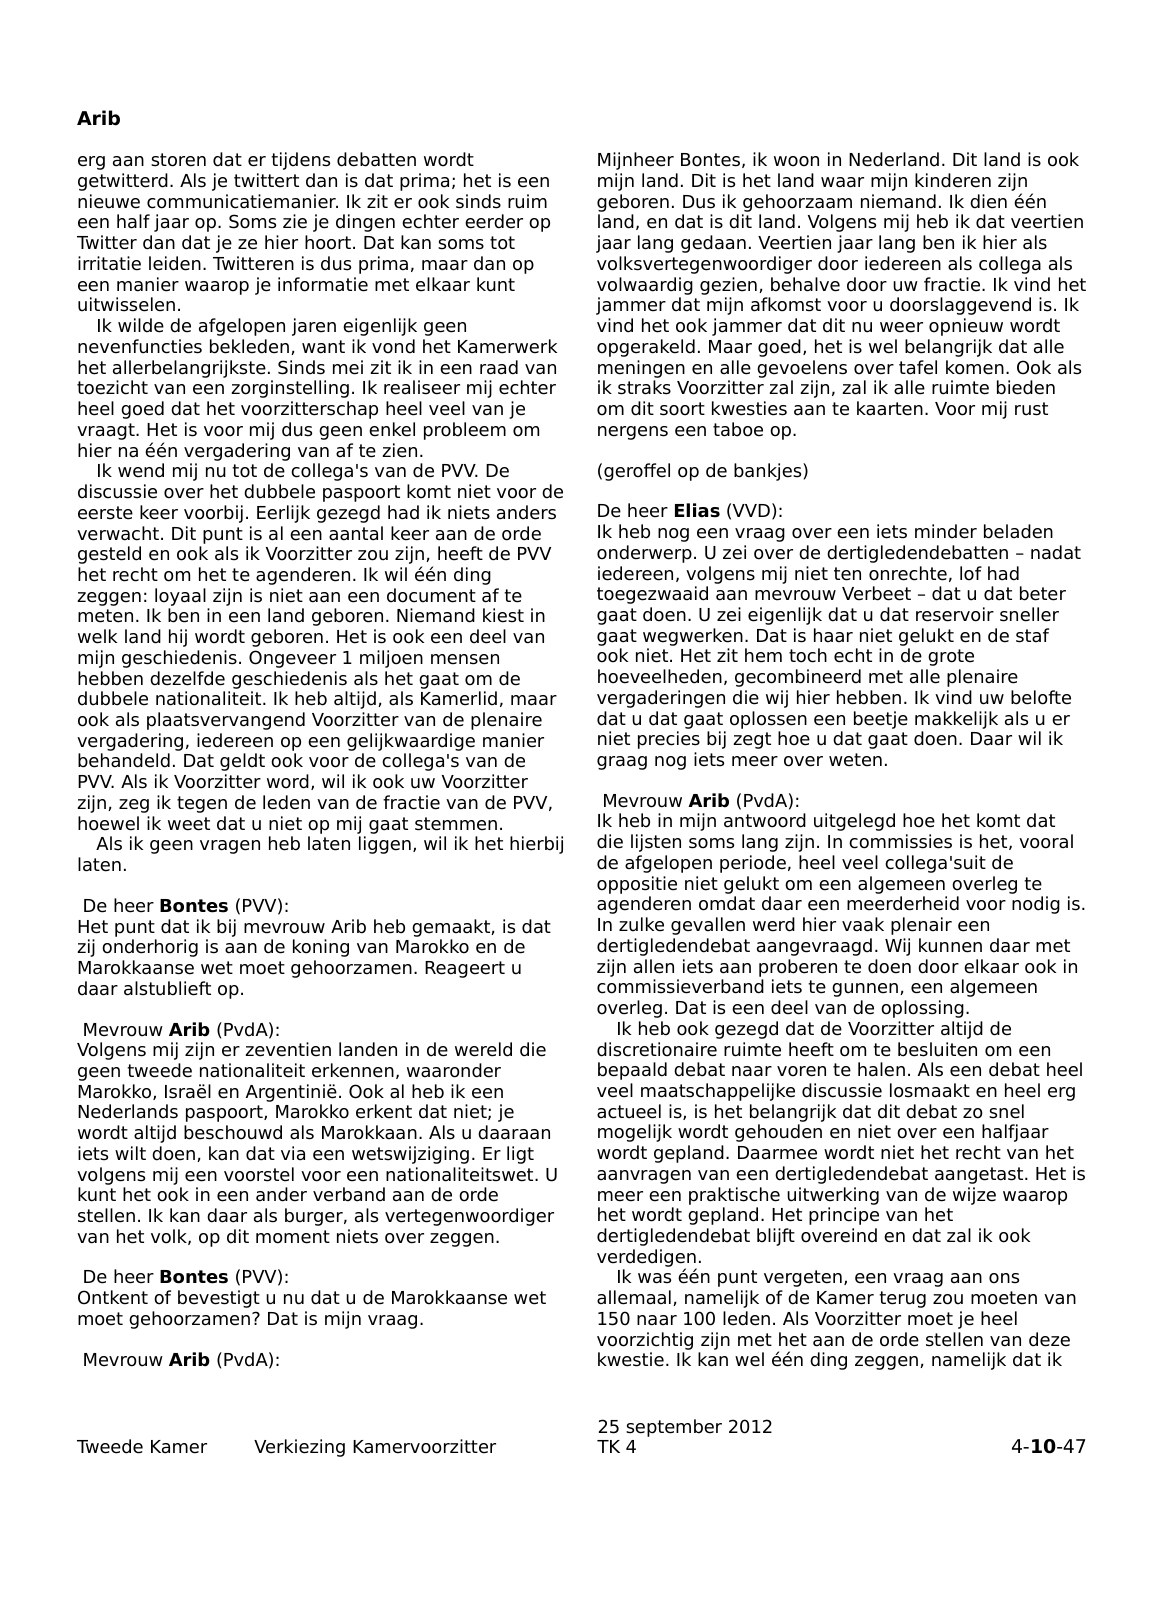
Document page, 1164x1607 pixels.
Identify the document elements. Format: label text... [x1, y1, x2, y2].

text erg aan storen dat er tijdens debatten wordt getwitterd. Als je twittert dan is dat prima; het is een nieuwe communicatiemanier. Ik zit er ook sinds ruim een half jaar op. Soms zie je dingen echter eerder op Twitter dan dat je ze hier hoort. Dat kan soms tot irritatie leiden. Twitteren is dus prima, maar dan op een manier waarop je informatie met elkaar kunt uitwisselen. [77, 150, 567, 316]
text De heer Elias (VVD): [596, 501, 1087, 522]
text Ik wend mij nu tot de collega's van de PVV. De discussie over het dubbele paspoort komt niet voor de eerste keer voorbij. Eerlijk gezegd had ik niets anders verwacht. Dit punt is al een aantal keer aan de orde gesteld en ook als ik Voorzitter zou zijn, heeft de PVV het recht om het te agenderen. Ik wil één ding zeggen: loyaal zijn is niet aan een document af te meten. Ik ben in een land geboren. Niemand kiest in welk land hij wordt geboren. Het is ook een deel van mijn geschiedenis. Ongeveer 1 miljoen mensen hebben dezelfde geschiedenis als het gaat om de dubbele nationaliteit. Ik heb altijd, als Kamerlid, maar ook als plaatsvervangend Voorzitter van de plenaire vergadering, iedereen op een gelijkwaardige manier behandeld. Dat geldt ook voor de collega's van de PVV. Als ik Voorzitter word, wil ik ook uw Voorzitter zijn, zeg ik tegen de leden van de fractie van de PVV, hoewel ik weet dat u niet op mij gaat stemmen. [77, 461, 567, 834]
text Mevrouw Arib (PvdA): [596, 791, 1087, 811]
text Ik heb ook gezegd dat de Voorzitter altijd de discretionaire ruimte heeft om te besluiten om een bepaald debat naar voren te halen. Als een debat heel veel maatschappelijke discussie losmaakt en heel erg actueel is, is het belangrijk dat dit debat zo snel mogelijk wordt gehouden en niet over een halfjaar wordt gepland. Daarmee wordt niet het recht van het aanvragen van een dertigledendebat aangetast. Het is meer een praktische uitwerking van de wijze waarop het wordt gepland. Het principe van het dertigledendebat blijft overeind en dat zal ik ook verdedigen. [596, 1019, 1087, 1267]
text Ik was één punt vergeten, een vraag aan ons allemaal, namelijk of de Kamer terug zou moeten van 150 naar 100 leden. Als Voorzitter moet je heel voorzichtig zijn met het aan de orde stellen van deze kwestie. Ik kan wel één ding zeggen, namelijk dat ik [596, 1267, 1087, 1371]
text Volgens mij zijn er zeventien landen in de wereld die geen tweede nationaliteit erkennen, waaronder Marokko, Israël en Argentinië. Ook al heb ik een Nederlands paspoort, Marokko erkent dat niet; je wordt altijd beschouwd als Marokkaan. Als u daaraan iets wilt doen, kan dat via een wetswijziging. Er ligt volgens mij een voorstel voor een nationaliteitswet. U kunt het ook in een ander verband aan de orde stellen. Ik kan daar als burger, als vertegenwoordiger van het volk, op dit moment niets over zeggen. [77, 1040, 567, 1247]
text Het punt dat ik bij mevrouw Arib heb gemaakt, is dat zij onderhorig is aan de koning van Marokko en de Marokkaanse wet moet gehoorzamen. Reageert u daar alstublieft op. [77, 916, 567, 999]
text Ik heb in mijn antwoord uitgelegd hoe het komt dat die lijsten soms lang zijn. In commissies is het, vooral de afgelopen periode, heel veel collega'suit de oppositie niet gelukt om een algemeen overleg te agenderen omdat daar een meerderheid voor nodig is. In zulke gevallen werd hier vaak plenair een dertigledendebat aangevraagd. Wij kunnen daar met zijn allen iets aan proberen te doen door elkaar ook in commissieverband iets te gunnen, een algemeen overleg. Dat is een deel van de oplossing. [596, 811, 1087, 1019]
text Mijnheer Bontes, ik woon in Nederland. Dit land is ook mijn land. Dit is het land waar mijn kinderen zijn geboren. Dus ik gehoorzaam niemand. Ik dien één land, en dat is dit land. Volgens mij heb ik dat veertien jaar lang gedaan. Veertien jaar lang ben ik hier als volksvertegenwoordiger door iedereen als collega als volwaardig gezien, behalve door uw fractie. Ik vind het jammer dat mijn afkomst voor u doorslaggevend is. Ik vind het ook jammer dat dit nu weer opnieuw wordt opgerakeld. Maar goed, het is wel belangrijk dat alle meningen en alle gevoelens over tafel komen. Ook als ik straks Voorzitter zal zijn, zal ik alle ruimte bieden om dit soort kwesties aan te kaarten. Voor mij rust nergens een taboe op. [596, 150, 1087, 440]
text De heer Bontes (PVV): [77, 896, 567, 916]
text Als ik geen vragen heb laten liggen, wil ik het hierbij laten. [77, 834, 567, 876]
text Ontkent of bevestigt u nu dat u de Marokkaanse wet moet gehoorzamen? Dat is mijn vraag. [77, 1288, 567, 1329]
text Ik heb nog een vraag over een iets minder beladen onderwerp. U zei over de dertigledendebatten – nadat iedereen, volgens mij niet ten onrechte, lof had toegezwaaid aan mevrouw Verbeet – dat u dat beter gaat doen. U zei eigenlijk dat u dat reservoir sneller gaat wegwerken. Dat is haar niet gelukt en de staf ook niet. Het zit hem toch echt in de grote hoeveelheden, gecombineerd met alle plenaire vergaderingen die wij hier hebben. Ik vind uw belofte dat u dat gaat oplossen een beetje makkelijk als u er niet precies bij zegt hoe u dat gaat doen. Daar wil ik graag nog iets meer over weten. [596, 522, 1087, 771]
text Mevrouw Arib (PvdA): [77, 1349, 567, 1370]
text (geroffel op de bankjes) [596, 460, 1087, 481]
text Mevrouw Arib (PvdA): [77, 1019, 567, 1040]
text De heer Bontes (PVV): [77, 1267, 567, 1288]
text Ik wilde de afgelopen jaren eigenlijk geen nevenfuncties bekleden, want ik vond het Kamerwerk het allerbelangrijkste. Sinds mei zit ik in een raad van toezicht van een zorginstelling. Ik realiseer mij echter heel goed dat het voorzitterschap heel veel van je vraagt. Het is voor mij dus geen enkel probleem om hier na één vergadering van af te zien. [77, 316, 567, 461]
